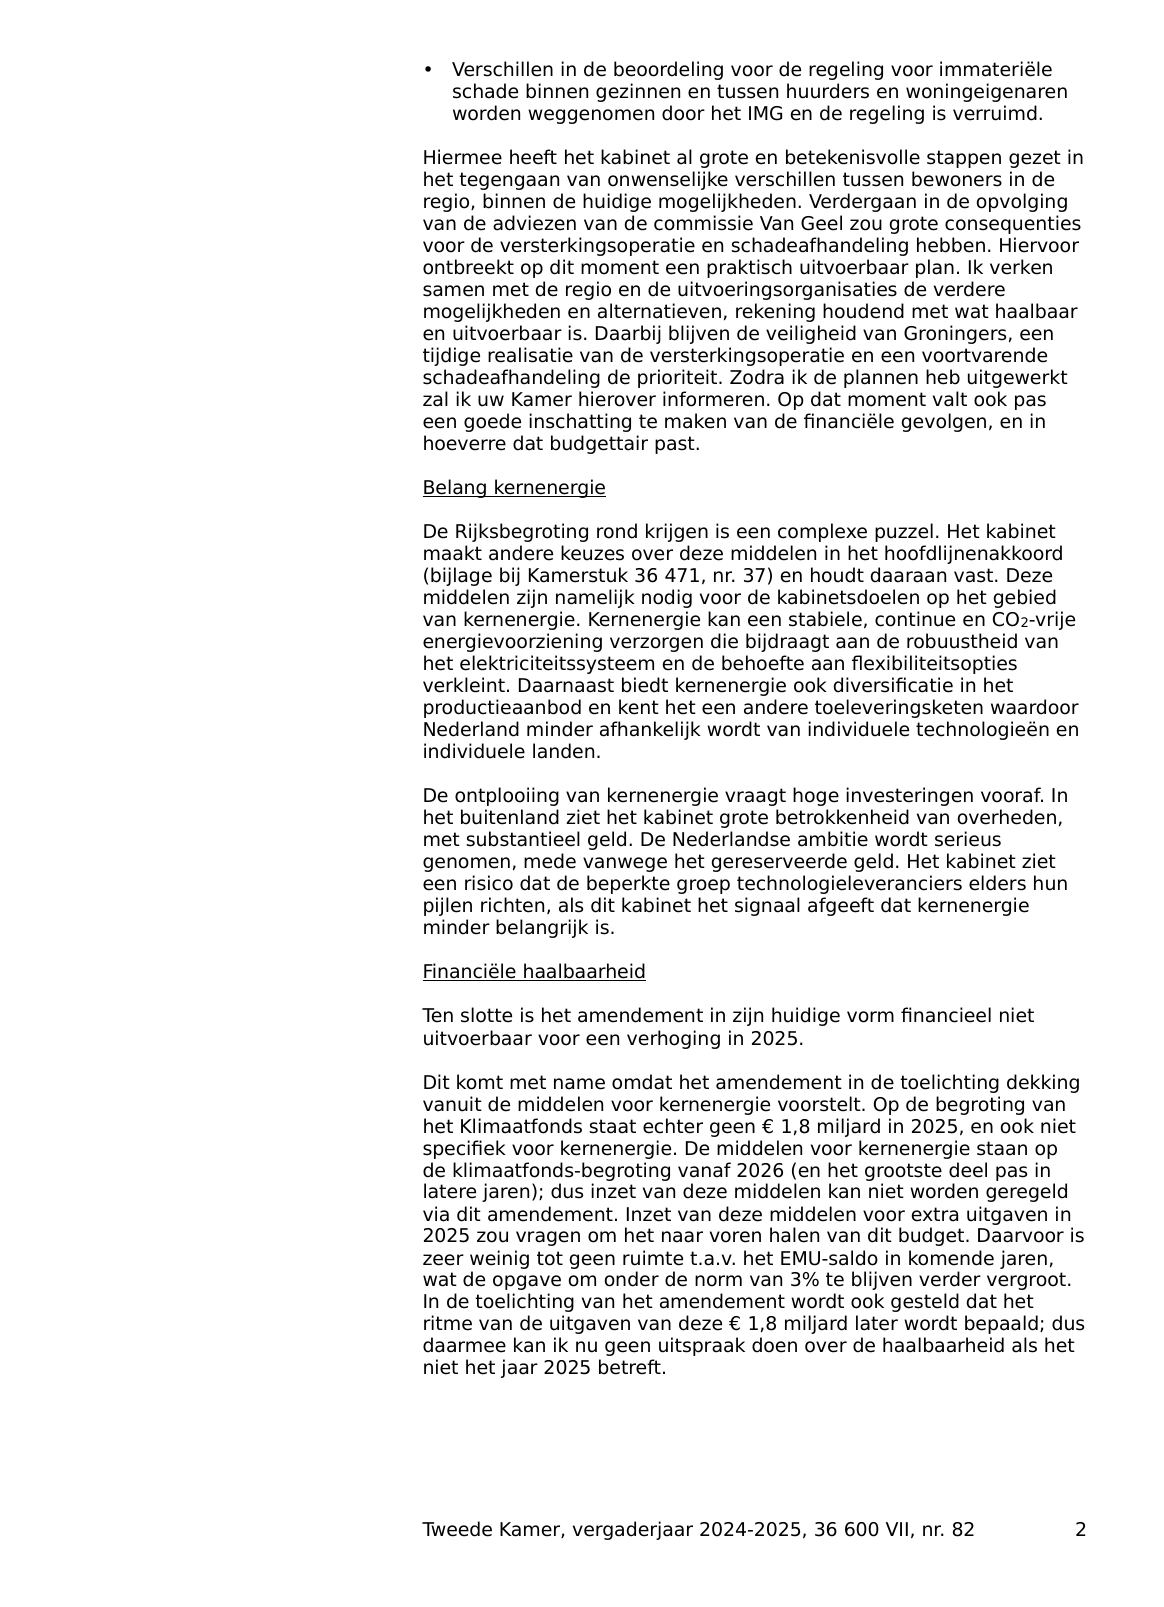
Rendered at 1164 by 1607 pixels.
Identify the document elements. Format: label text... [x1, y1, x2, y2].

subtitle Financiële haalbaarheid [422, 961, 1087, 983]
subtitle Belang kernenergie [422, 477, 1087, 499]
text Ten slotte is het amendement in zijn huidige vorm financieel niet uitvoerbaar voor een verhoging in 2025. [422, 1005, 1087, 1049]
text Hiermee heeft het kabinet al grote en betekenisvolle stappen gezet in het tegengaan van onwenselijke verschillen tussen bewoners in de regio, binnen de huidige mogelijkheden. Verdergaan in de opvolging van de adviezen van de commissie Van Geel zou grote consequenties voor de versterkingsoperatie en schadeafhandeling hebben. Hiervoor ontbreekt op dit moment een praktisch uitvoerbaar plan. Ik verken samen met de regio en de uitvoeringsorganisaties de verdere mogelijkheden en alternatieven, rekening houdend met wat haalbaar en uitvoerbaar is. Daarbij blijven de veiligheid van Groningers, een tijdige realisatie van de versterkingsoperatie en een voortvarende schadeafhandeling de prioriteit. Zodra ik de plannen heb uitgewerkt zal ik uw Kamer hierover informeren. Op dat moment valt ook pas een goede inschatting te maken van de financiële gevolgen, en in hoeverre dat budgettair past. [422, 147, 1087, 455]
text De ontplooiing van kernenergie vraagt hoge investeringen vooraf. In het buitenland ziet het kabinet grote betrokkenheid van overheden, met substantieel geld. De Nederlandse ambitie wordt serieus genomen, mede vanwege het gereserveerde geld. Het kabinet ziet een risico dat de beperkte groep technologieleveranciers elders hun pijlen richten, als dit kabinet het signaal afgeeft dat kernenergie minder belangrijk is. [422, 785, 1087, 939]
text • Verschillen in de beoordeling voor de regeling voor immateriële schade binnen gezinnen en tussen huurders en woningeigenaren worden weggenomen door het IMG en de regeling is verruimd. [422, 59, 1087, 125]
text De Rijksbegroting rond krijgen is een complexe puzzel. Het kabinet maakt andere keuzes over deze middelen in het hoofdlijnenakkoord (bijlage bij Kamerstuk 36 471, nr. 37) en houdt daaraan vast. Deze middelen zijn namelijk nodig voor de kabinetsdoelen op het gebied van kernenergie. Kernenergie kan een stabiele, continue en CO2-vrije energievoorziening verzorgen die bijdraagt aan de robuustheid van het elektriciteitssysteem en de behoefte aan flexibiliteitsopties verkleint. Daarnaast biedt kernenergie ook diversificatie in het productieaanbod en kent het een andere toeleveringsketen waardoor Nederland minder afhankelijk wordt van individuele technologieën en individuele landen. [422, 521, 1087, 763]
text Dit komt met name omdat het amendement in de toelichting dekking vanuit de middelen voor kernenergie voorstelt. Op de begroting van het Klimaatfonds staat echter geen € 1,8 miljard in 2025, en ook niet specifiek voor kernenergie. De middelen voor kernenergie staan op de klimaatfonds-begroting vanaf 2026 (en het grootste deel pas in latere jaren); dus inzet van deze middelen kan niet worden geregeld via dit amendement. Inzet van deze middelen voor extra uitgaven in 2025 zou vragen om het naar voren halen van dit budget. Daarvoor is zeer weinig tot geen ruimte t.a.v. het EMU-saldo in komende jaren, wat de opgave om onder de norm van 3% te blijven verder vergroot. In de toelichting van het amendement wordt ook gesteld dat het ritme van de uitgaven van deze € 1,8 miljard later wordt bepaald; dus daarmee kan ik nu geen uitspraak doen over de haalbaarheid als het niet het jaar 2025 betreft. [422, 1072, 1087, 1379]
